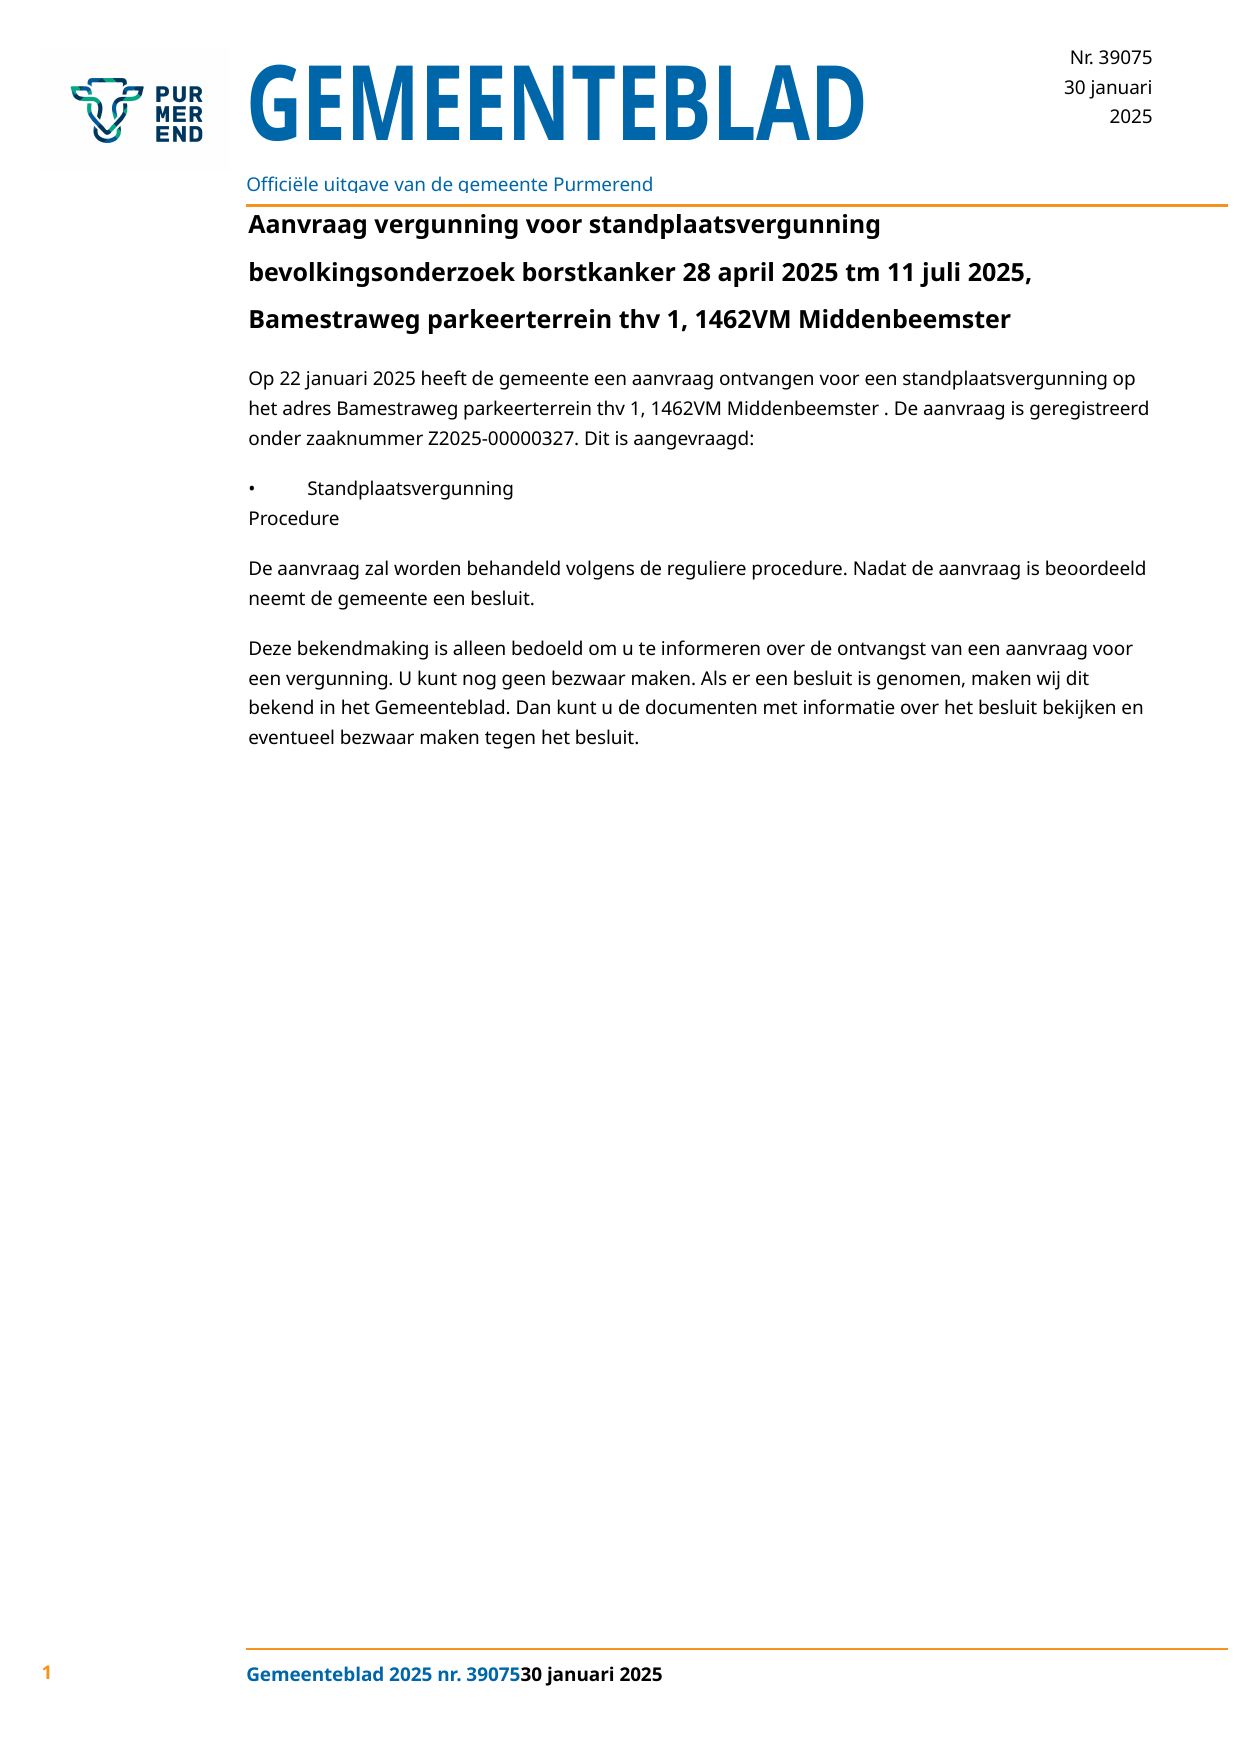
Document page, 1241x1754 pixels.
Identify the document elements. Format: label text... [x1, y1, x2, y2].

text Op 22 januari 2025 heeft de gemeente een aanvraag ontvangen voor een standplaatsvergunning op het adres Bamestraweg parkeerterrein thv 1, 1462VM Middenbeemster . De aanvraag is geregistreerd onder zaaknummer Z2025-00000327. Dit is aangevraagd: [248, 366, 1152, 450]
text Deze bekendmaking is alleen bedoeld om u te informeren over de ontvangst van een aanvraag voor een vergunning. U kunt nog geen bezwaar maken. Als er een besluit is genomen, maken wij dit bekend in het Gemeenteblad. Dan kunt u de documenten met informatie over het besluit bekijken en eventueel bezwaar maken tegen het besluit. [248, 635, 1152, 749]
list Standplaatsvergunning [248, 475, 1152, 501]
text Aanvraag vergunning voor standplaatsvergunning bevolkingsonderzoek borstkanker 28 april 2025 tm 11 juli 2025, Bamestraweg parkeerterrein thv 1, 1462VM Middenbeemster [248, 207, 1152, 336]
picture [41, 47, 231, 172]
text De aanvraag zal worden behandeld volgens de reguliere procedure. Nadat de aanvraag is beoordeeld neemt de gemeente een besluit. [248, 555, 1152, 610]
text Procedure [248, 505, 1152, 530]
